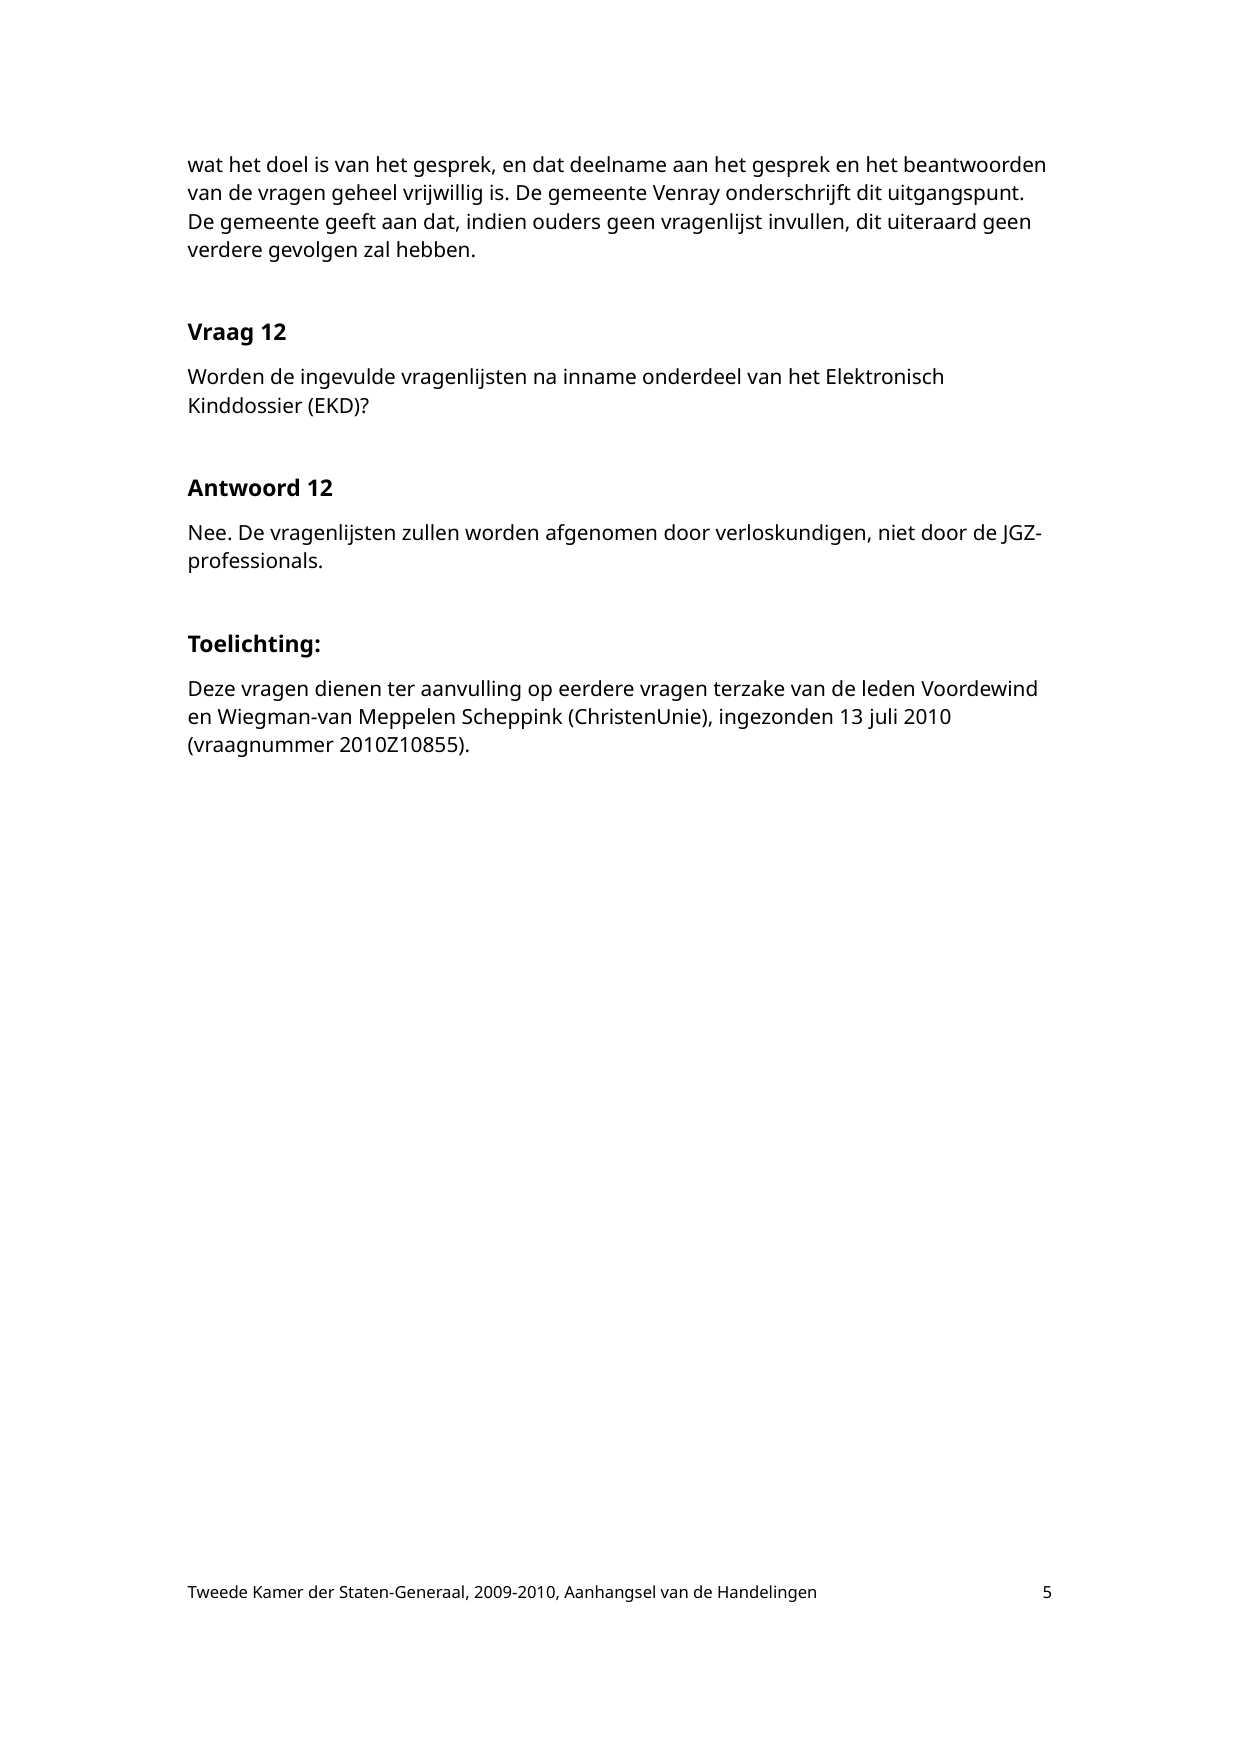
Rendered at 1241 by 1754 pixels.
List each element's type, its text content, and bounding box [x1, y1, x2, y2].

text Nee. De vragenlijsten zullen worden afgenomen door verloskundigen, niet door de JGZ-professionals. [187, 518, 1053, 575]
text Worden de ingevulde vragenlijsten na inname onderdeel van het Elektronisch Kinddossier (EKD)? [187, 362, 1053, 419]
subtitle Toelichting: [187, 627, 1053, 659]
subtitle Antwoord 12 [187, 472, 1053, 503]
text wat het doel is van het gesprek, en dat deelname aan het gesprek en het beantwoorden van de vragen geheel vrijwillig is. De gemeente Venray onderschrijft dit uitgangspunt. De gemeente geeft aan dat, indien ouders geen vragenlijst invullen, dit uiteraard geen verdere gevolgen zal hebben. [187, 150, 1053, 264]
subtitle Vraag 12 [187, 316, 1053, 347]
text Deze vragen dienen ter aanvulling op eerdere vragen terzake van de leden Voordewind en Wiegman-van Meppelen Scheppink (ChristenUnie), ingezonden 13 juli 2010 (vraagnummer 2010Z10855). [187, 674, 1053, 759]
